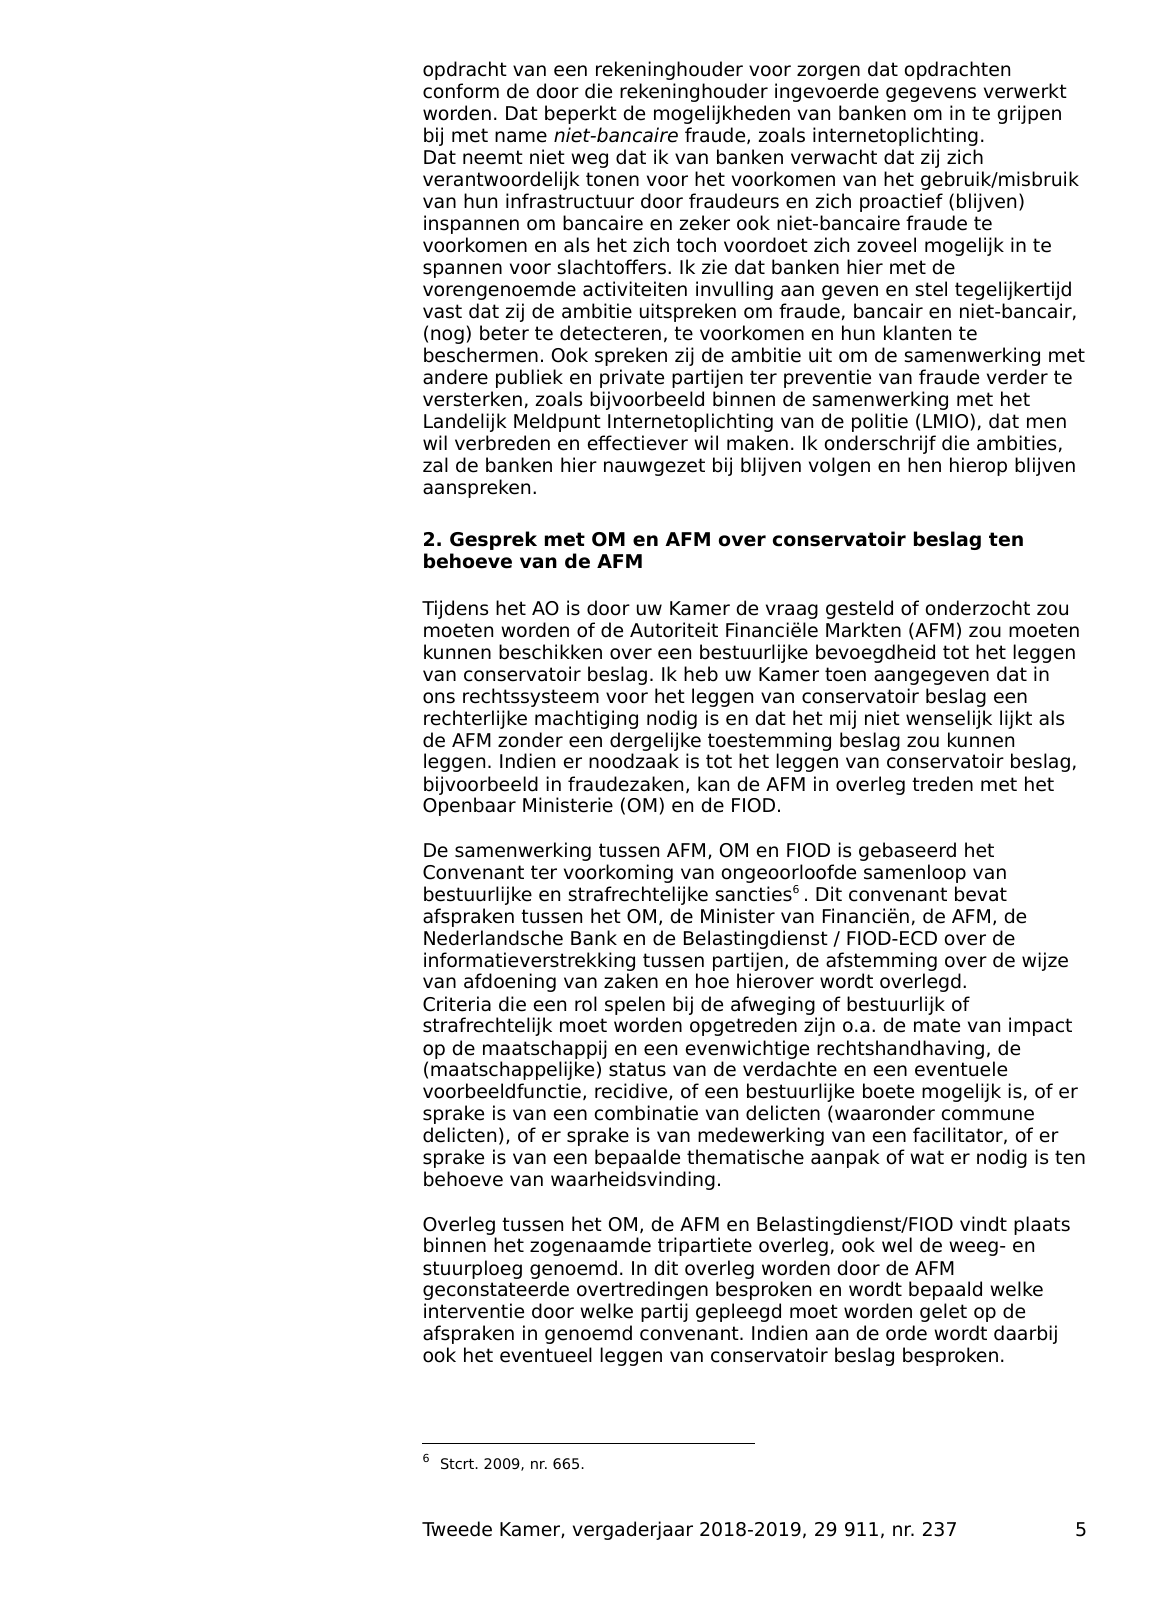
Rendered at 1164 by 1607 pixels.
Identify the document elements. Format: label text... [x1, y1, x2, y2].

text Overleg tussen het OM, de AFM en Belastingdienst/FIOD vindt plaats binnen het zogenaamde tripartiete overleg, ook wel de weeg- en stuurploeg genoemd. In dit overleg worden door de AFM geconstateerde overtredingen besproken en wordt bepaald welke interventie door welke partij gepleegd moet worden gelet op de afspraken in genoemd convenant. Indien aan de orde wordt daarbij ook het eventueel leggen van conservatoir beslag besproken. [422, 1213, 1087, 1367]
subtitle 2. Gesprek met OM en AFM over conservatoir beslag ten behoeve van de AFM [422, 529, 1087, 573]
text Criteria die een rol spelen bij de afweging of bestuurlijk of strafrechtelijk moet worden opgetreden zijn o.a. de mate van impact op de maatschappij en een evenwichtige rechtshandhaving, de (maatschappelijke) status van de verdachte en een eventuele voorbeeldfunctie, recidive, of een bestuurlijke boete mogelijk is, of er sprake is van een combinatie van delicten (waaronder commune delicten), of er sprake is van medewerking van een facilitator, of er sprake is van een bepaalde thematische aanpak of wat er nodig is ten behoeve van waarheidsvinding. [422, 993, 1087, 1191]
text Stcrt. 2009, nr. 665. [422, 1452, 1087, 1474]
text Tijdens het AO is door uw Kamer de vraag gesteld of onderzocht zou moeten worden of de Autoriteit Financiële Markten (AFM) zou moeten kunnen beschikken over een bestuurlijke bevoegdheid tot het leggen van conservatoir beslag. Ik heb uw Kamer toen aangegeven dat in ons rechtssysteem voor het leggen van conservatoir beslag een rechterlijke machtiging nodig is en dat het mij niet wenselijk lijkt als de AFM zonder een dergelijke toestemming beslag zou kunnen leggen. Indien er noodzaak is tot het leggen van conservatoir beslag, bijvoorbeeld in fraudezaken, kan de AFM in overleg treden met het Openbaar Ministerie (OM) en de FIOD. [422, 598, 1087, 817]
text opdracht van een rekeninghouder voor zorgen dat opdrachten conform de door die rekeninghouder ingevoerde gegevens verwerkt worden. Dat beperkt de mogelijkheden van banken om in te grijpen bij met name niet-bancaire fraude, zoals internetoplichting. [422, 59, 1087, 147]
text Dat neemt niet weg dat ik van banken verwacht dat zij zich verantwoordelijk tonen voor het voorkomen van het gebruik/misbruik van hun infrastructuur door fraudeurs en zich proactief (blijven) inspannen om bancaire en zeker ook niet-bancaire fraude te voorkomen en als het zich toch voordoet zich zoveel mogelijk in te spannen voor slachtoffers. Ik zie dat banken hier met de vorengenoemde activiteiten invulling aan geven en stel tegelijkertijd vast dat zij de ambitie uitspreken om fraude, bancair en niet-bancair, (nog) beter te detecteren, te voorkomen en hun klanten te beschermen. Ook spreken zij de ambitie uit om de samenwerking met andere publiek en private partijen ter preventie van fraude verder te versterken, zoals bijvoorbeeld binnen de samenwerking met het Landelijk Meldpunt Internetoplichting van de politie (LMIO), dat men wil verbreden en effectiever wil maken. Ik onderschrijf die ambities, zal de banken hier nauwgezet bij blijven volgen en hen hierop blijven aanspreken. [422, 147, 1087, 499]
text De samenwerking tussen AFM, OM en FIOD is gebaseerd het Convenant ter voorkoming van ongeoorloofde samenloop van bestuurlijke en strafrechtelijke sancties. Dit convenant bevat afspraken tussen het OM, de Minister van Financiën, de AFM, de Nederlandsche Bank en de Belastingdienst / FIOD-ECD over de informatieverstrekking tussen partijen, de afstemming over de wijze van afdoening van zaken en hoe hierover wordt overlegd. [422, 839, 1087, 993]
